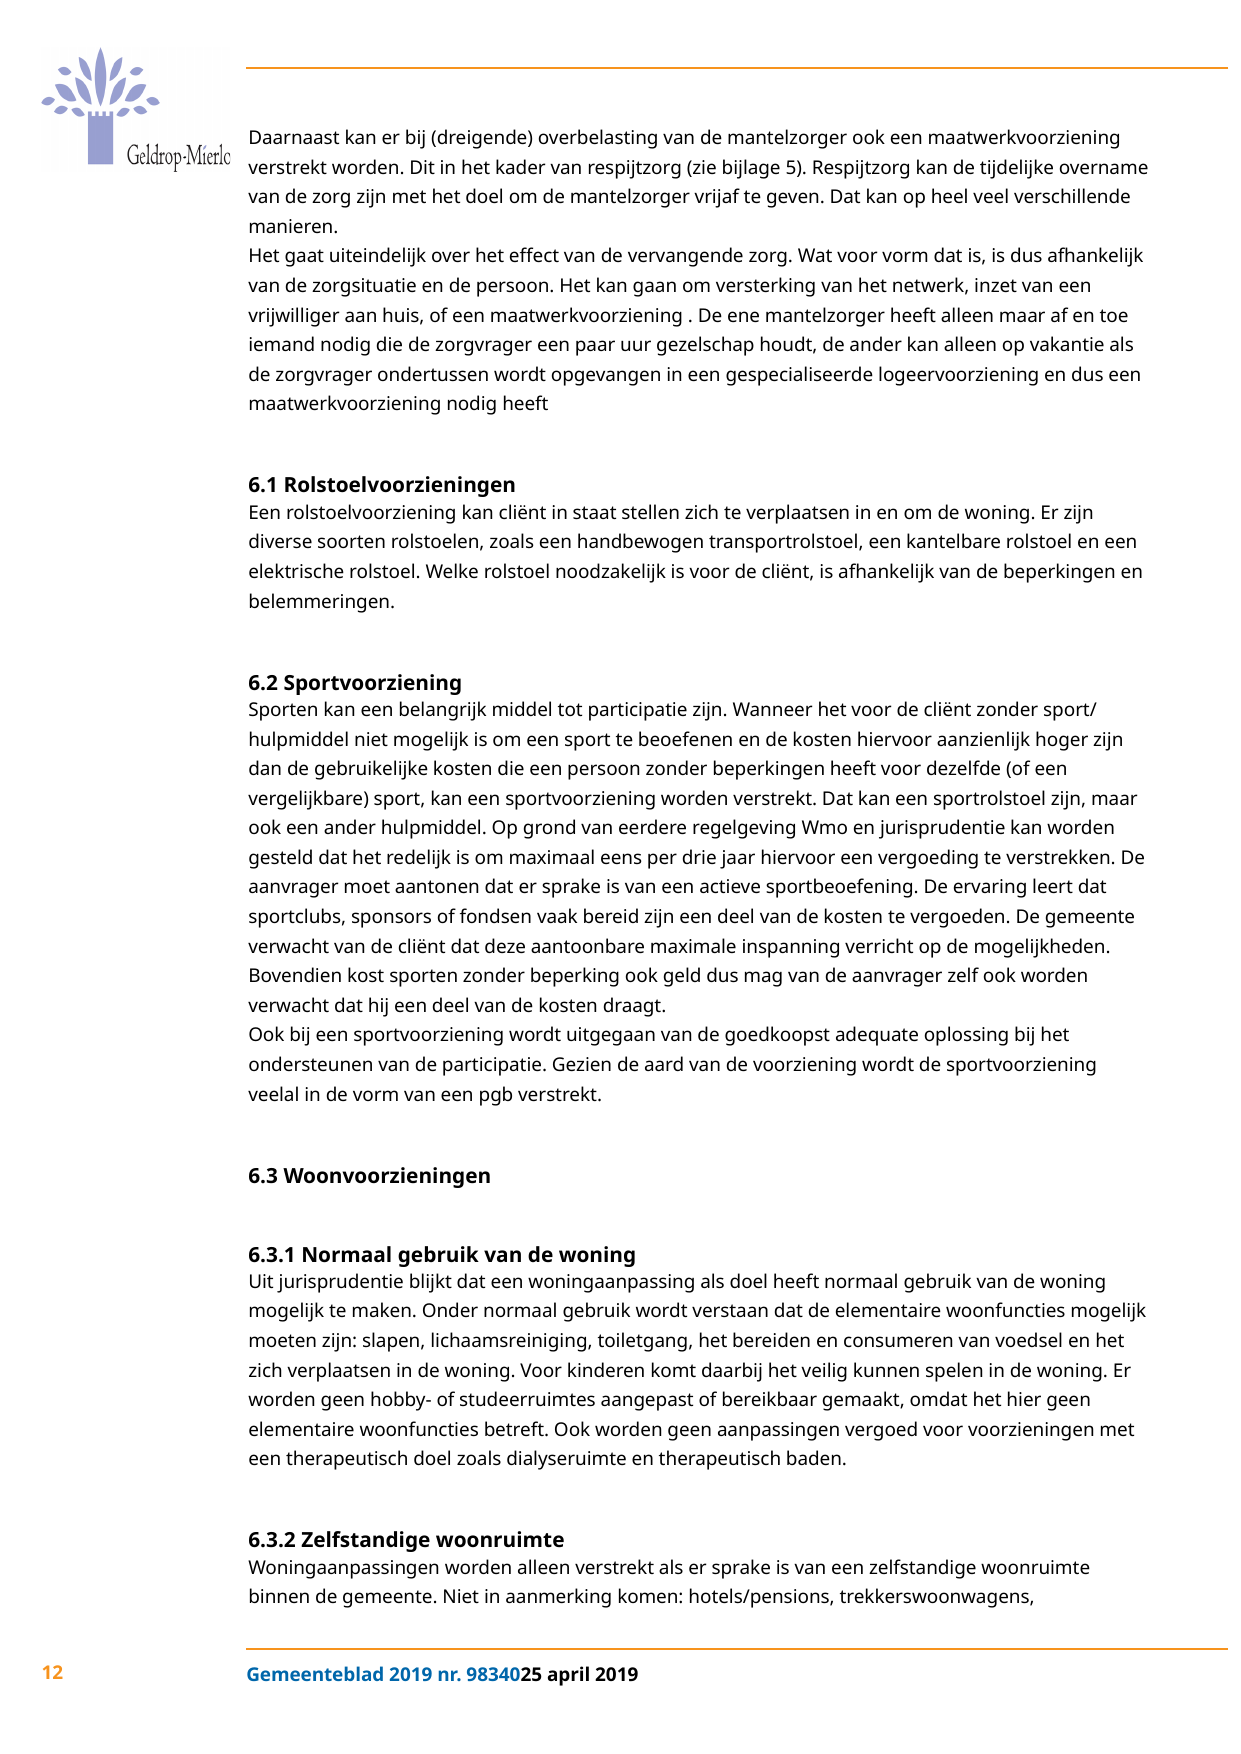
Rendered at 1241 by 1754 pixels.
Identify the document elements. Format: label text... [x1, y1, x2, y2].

text 6.3.2 Zelfstandige woonruimte [248, 1526, 1152, 1554]
picture [41, 47, 231, 172]
text Een rolstoelvoorziening kan cliënt in staat stellen zich te verplaatsen in en om de woning. Er zijn diverse soorten rolstoelen, zoals een handbewogen transportrolstoel, een kantelbare rolstoel en een elektrische rolstoel. Welke rolstoel noodzakelijk is voor de cliënt, is afhankelijk van de beperkingen en belemmeringen. [248, 499, 1152, 613]
text 6.3.1 Normaal gebruik van de woning [248, 1240, 1152, 1268]
text 6.1 Rolstoelvoorzieningen [248, 471, 1152, 499]
text 6.3 Woonvoorzieningen [248, 1161, 1152, 1189]
text 6.2 Sportvoorziening [248, 668, 1152, 696]
text Ook bij een sportvoorziening wordt uitgegaan van de goedkoopst adequate oplossing bij het ondersteunen van de participatie. Gezien de aard van de voorziening wordt de sportvoorziening veelal in de vorm van een pgb verstrekt. [248, 1022, 1152, 1107]
text Daarnaast kan er bij (dreigende) overbelasting van de mantelzorger ook een maatwerkvoorziening verstrekt worden. Dit in het kader van respijtzorg (zie bijlage 5). Respijtzorg kan de tijdelijke overname van de zorg zijn met het doel om de mantelzorger vrijaf te geven. Dat kan op heel veel verschillende manieren. [248, 124, 1152, 239]
text Het gaat uiteindelijk over het effect van de vervangende zorg. Wat voor vorm dat is, is dus afhankelijk van de zorgsituatie en de persoon. Het kan gaan om versterking van het netwerk, inzet van een vrijwilliger aan huis, of een maatwerkvoorziening . De ene mantelzorger heeft alleen maar af en toe iemand nodig die de zorgvrager een paar uur gezelschap houdt, de ander kan alleen op vakantie als de zorgvrager ondertussen wordt opgevangen in een gespecialiseerde logeervoorziening en dus een maatwerkvoorziening nodig heeft [248, 243, 1152, 416]
text Sporten kan een belangrijk middel tot participatie zijn. Wanneer het voor de cliënt zonder sport/ hulpmiddel niet mogelijk is om een sport te beoefenen en de kosten hiervoor aanzienlijk hoger zijn dan de gebruikelijke kosten die een persoon zonder beperkingen heeft voor dezelfde (of een vergelijkbare) sport, kan een sportvoorziening worden verstrekt. Dat kan een sportrolstoel zijn, maar ook een ander hulpmiddel. Op grond van eerdere regelgeving Wmo en jurisprudentie kan worden gesteld dat het redelijk is om maximaal eens per drie jaar hiervoor een vergoeding te verstrekken. De aanvrager moet aantonen dat er sprake is van een actieve sportbeoefening. De ervaring leert dat sportclubs, sponsors of fondsen vaak bereid zijn een deel van de kosten te vergoeden. De gemeente verwacht van de cliënt dat deze aantoonbare maximale inspanning verricht op de mogelijkheden. Bovendien kost sporten zonder beperking ook geld dus mag van de aanvrager zelf ook worden verwacht dat hij een deel van de kosten draagt. [248, 696, 1152, 1018]
text Woningaanpassingen worden alleen verstrekt als er sprake is van een zelfstandige woonruimte binnen de gemeente. Niet in aanmerking komen: hotels/pensions, trekkerswoonwagens, [248, 1554, 1152, 1609]
text Uit jurisprudentie blijkt dat een woningaanpassing als doel heeft normaal gebruik van de woning mogelijk te maken. Onder normaal gebruik wordt verstaan dat de elementaire woonfuncties mogelijk moeten zijn: slapen, lichaamsreiniging, toiletgang, het bereiden en consumeren van voedsel en het zich verplaatsen in de woning. Voor kinderen komt daarbij het veilig kunnen spelen in de woning. Er worden geen hobby- of studeerruimtes aangepast of bereikbaar gemaakt, omdat het hier geen elementaire woonfuncties betreft. Ook worden geen aanpassingen vergoed voor voorzieningen met een therapeutisch doel zoals dialyseruimte en therapeutisch baden. [248, 1268, 1152, 1471]
